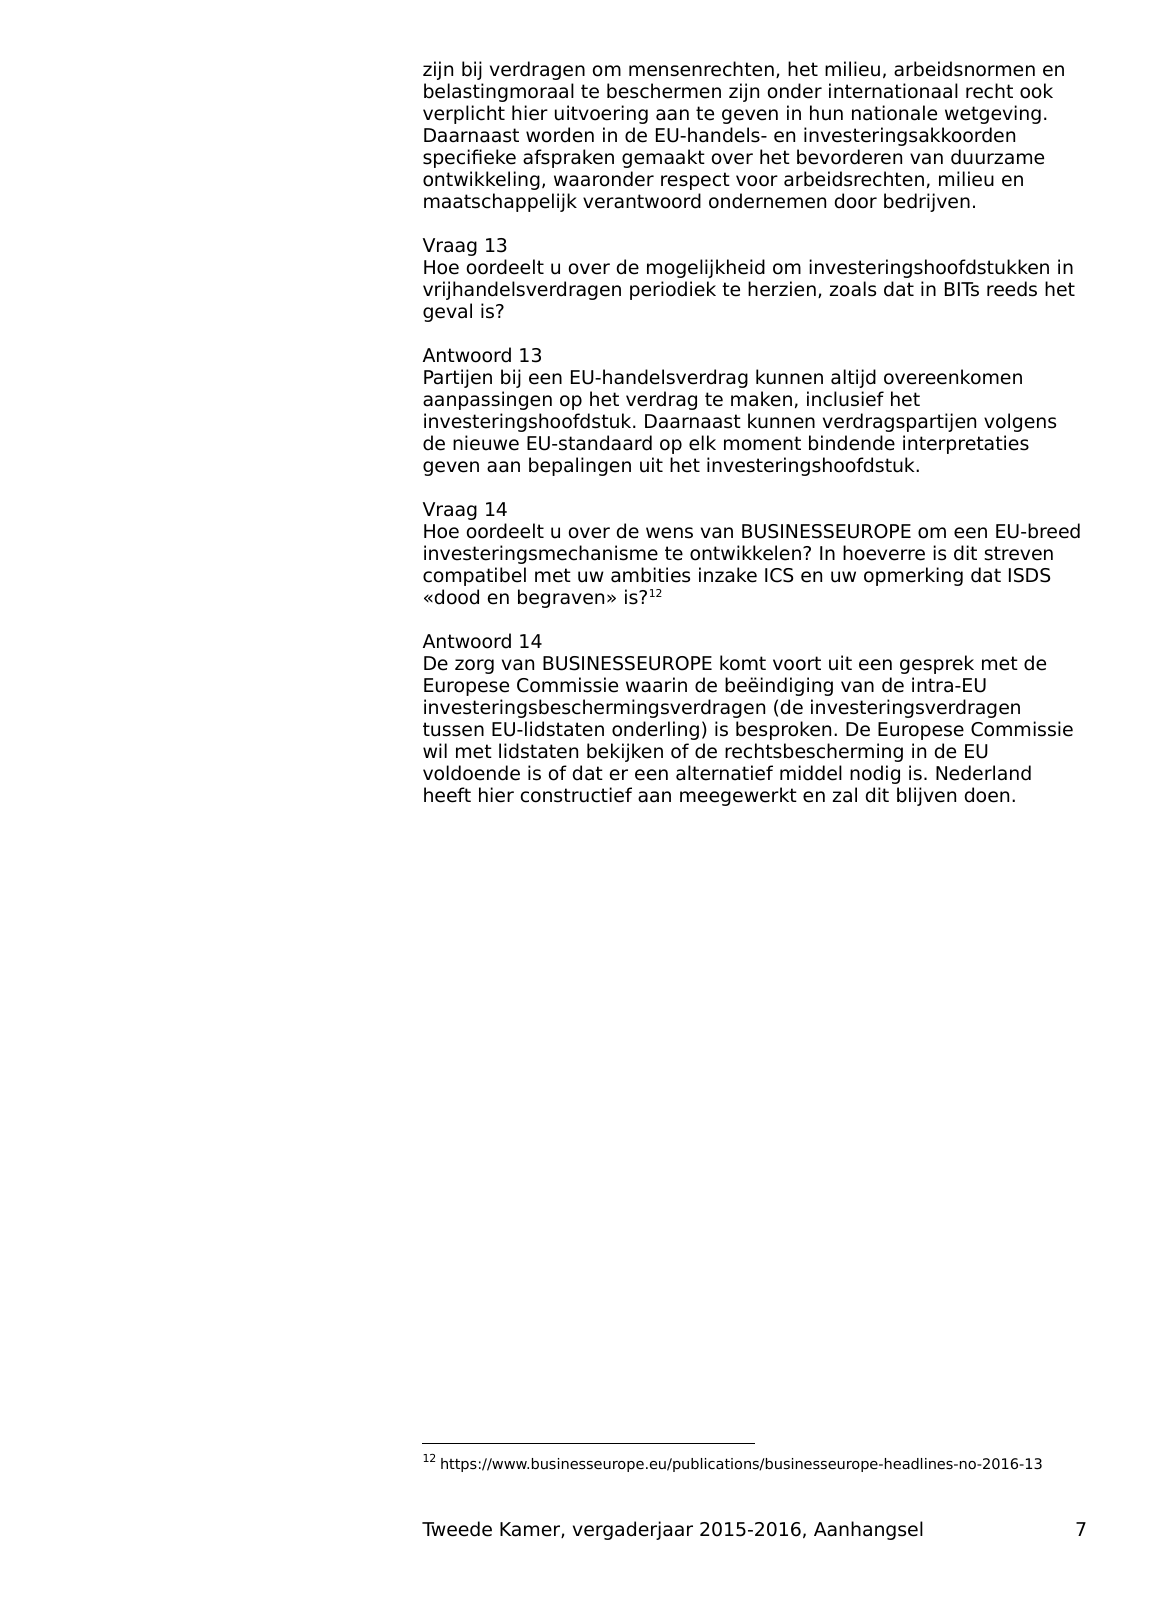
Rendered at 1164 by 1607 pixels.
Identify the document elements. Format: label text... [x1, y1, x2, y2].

text Daarnaast worden in de EU-handels- en investeringsakkoorden specifieke afspraken gemaakt over het bevorderen van duurzame ontwikkeling, waaronder respect voor arbeidsrechten, milieu en maatschappelijk verantwoord ondernemen door bedrijven. [422, 125, 1087, 213]
text Partijen bij een EU-handelsverdrag kunnen altijd overeenkomen aanpassingen op het verdrag te maken, inclusief het investeringshoofdstuk. Daarnaast kunnen verdragspartijen volgens de nieuwe EU-standaard op elk moment bindende interpretaties geven aan bepalingen uit het investeringshoofdstuk. [422, 367, 1087, 477]
text Vraag 14 [422, 499, 1087, 521]
text zijn bij verdragen om mensenrechten, het milieu, arbeidsnormen en belastingmoraal te beschermen zijn onder internationaal recht ook verplicht hier uitvoering aan te geven in hun nationale wetgeving. [422, 59, 1087, 125]
text De zorg van BUSINESSEUROPE komt voort uit een gesprek met de Europese Commissie waarin de beëindiging van de intra-EU investeringsbeschermingsverdragen (de investeringsverdragen tussen EU-lidstaten onderling) is besproken. De Europese Commissie wil met lidstaten bekijken of de rechtsbescherming in de EU voldoende is of dat er een alternatief middel nodig is. Nederland heeft hier constructief aan meegewerkt en zal dit blijven doen. [422, 653, 1087, 807]
text Antwoord 13 [422, 345, 1087, 367]
text Vraag 13 [422, 235, 1087, 257]
text Hoe oordeelt u over de mogelijkheid om investeringshoofdstukken in vrijhandelsverdragen periodiek te herzien, zoals dat in BITs reeds het geval is? [422, 257, 1087, 323]
text Hoe oordeelt u over de wens van BUSINESSEUROPE om een EU-breed investeringsmechanisme te ontwikkelen? In hoeverre is dit streven compatibel met uw ambities inzake ICS en uw opmerking dat ISDS «dood en begraven» is? [422, 521, 1087, 609]
text https://www.businesseurope.eu/publications/businesseurope-headlines-no-2016-13 [422, 1452, 1087, 1474]
text Antwoord 14 [422, 631, 1087, 653]
